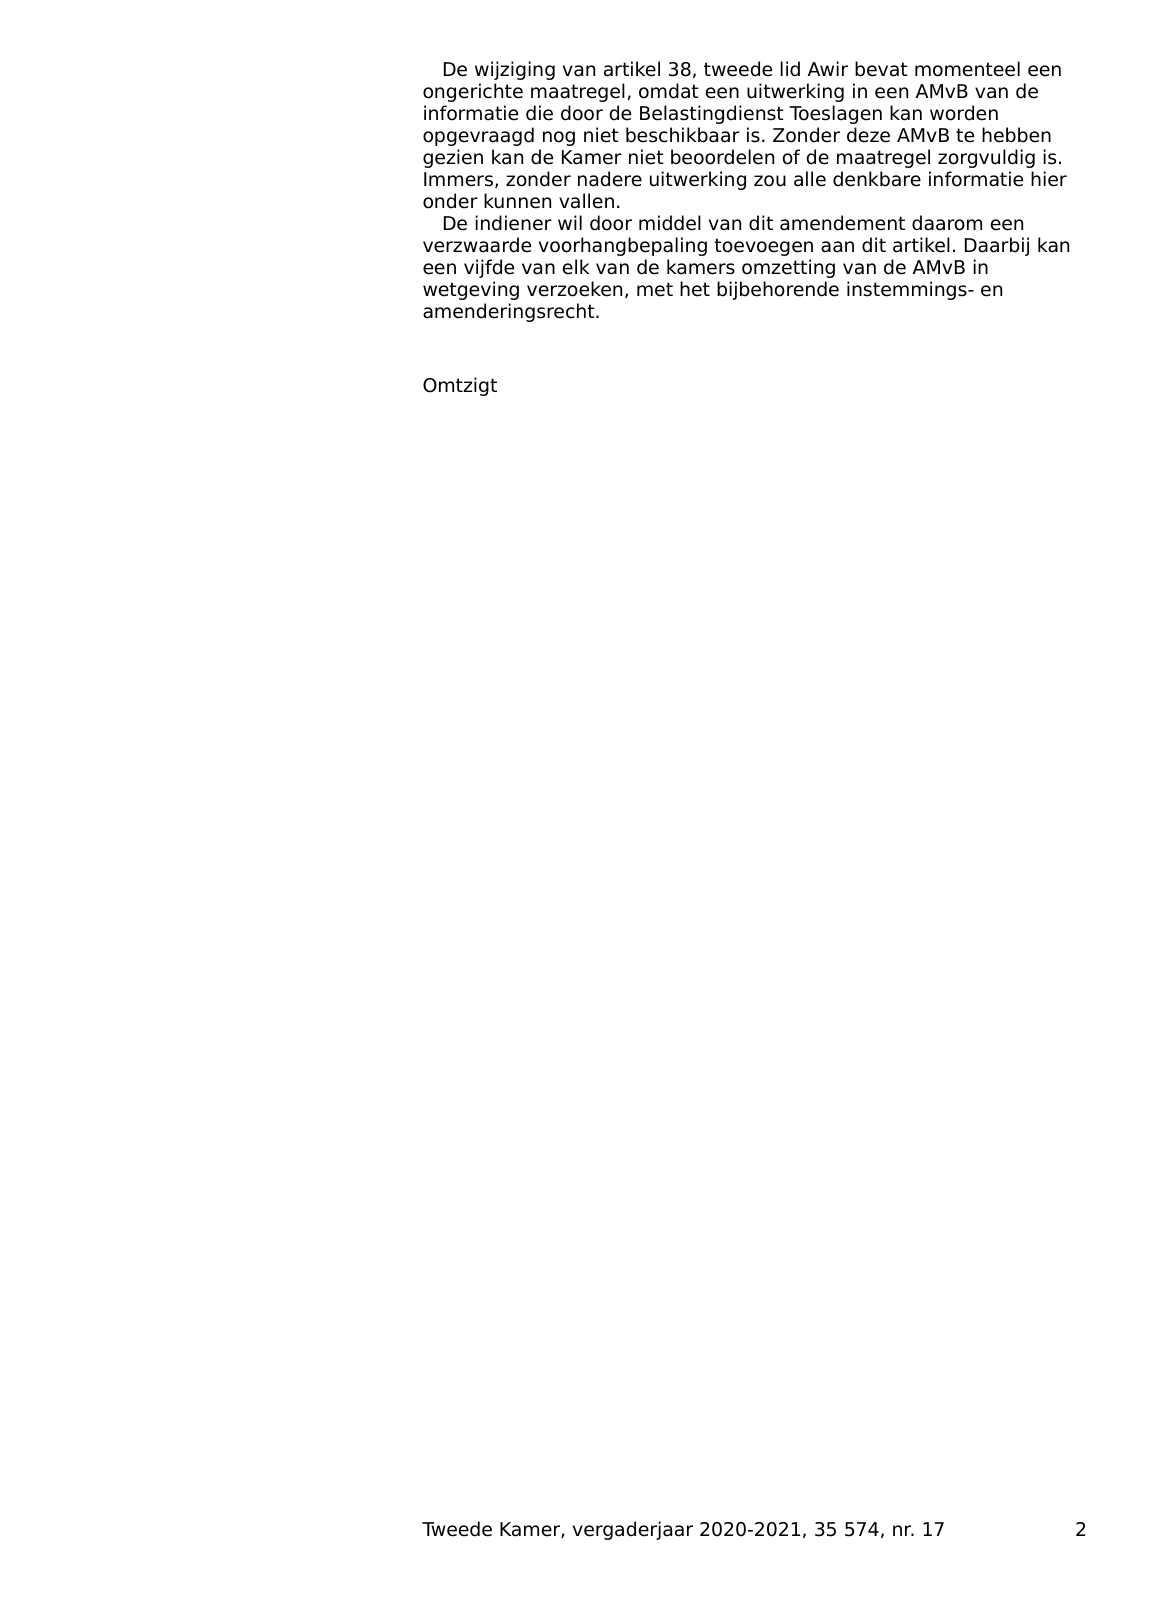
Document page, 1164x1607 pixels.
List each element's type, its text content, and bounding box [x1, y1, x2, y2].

text De wijziging van artikel 38, tweede lid Awir bevat momenteel een ongerichte maatregel, omdat een uitwerking in een AMvB van de informatie die door de Belastingdienst Toeslagen kan worden opgevraagd nog niet beschikbaar is. Zonder deze AMvB te hebben gezien kan de Kamer niet beoordelen of de maatregel zorgvuldig is. Immers, zonder nadere uitwerking zou alle denkbare informatie hier onder kunnen vallen. [422, 59, 1087, 213]
text De indiener wil door middel van dit amendement daarom een verzwaarde voorhangbepaling toevoegen aan dit artikel. Daarbij kan een vijfde van elk van de kamers omzetting van de AMvB in wetgeving verzoeken, met het bijbehorende instemmings- en amenderingsrecht. [422, 213, 1087, 323]
text Omtzigt [422, 353, 1087, 397]
